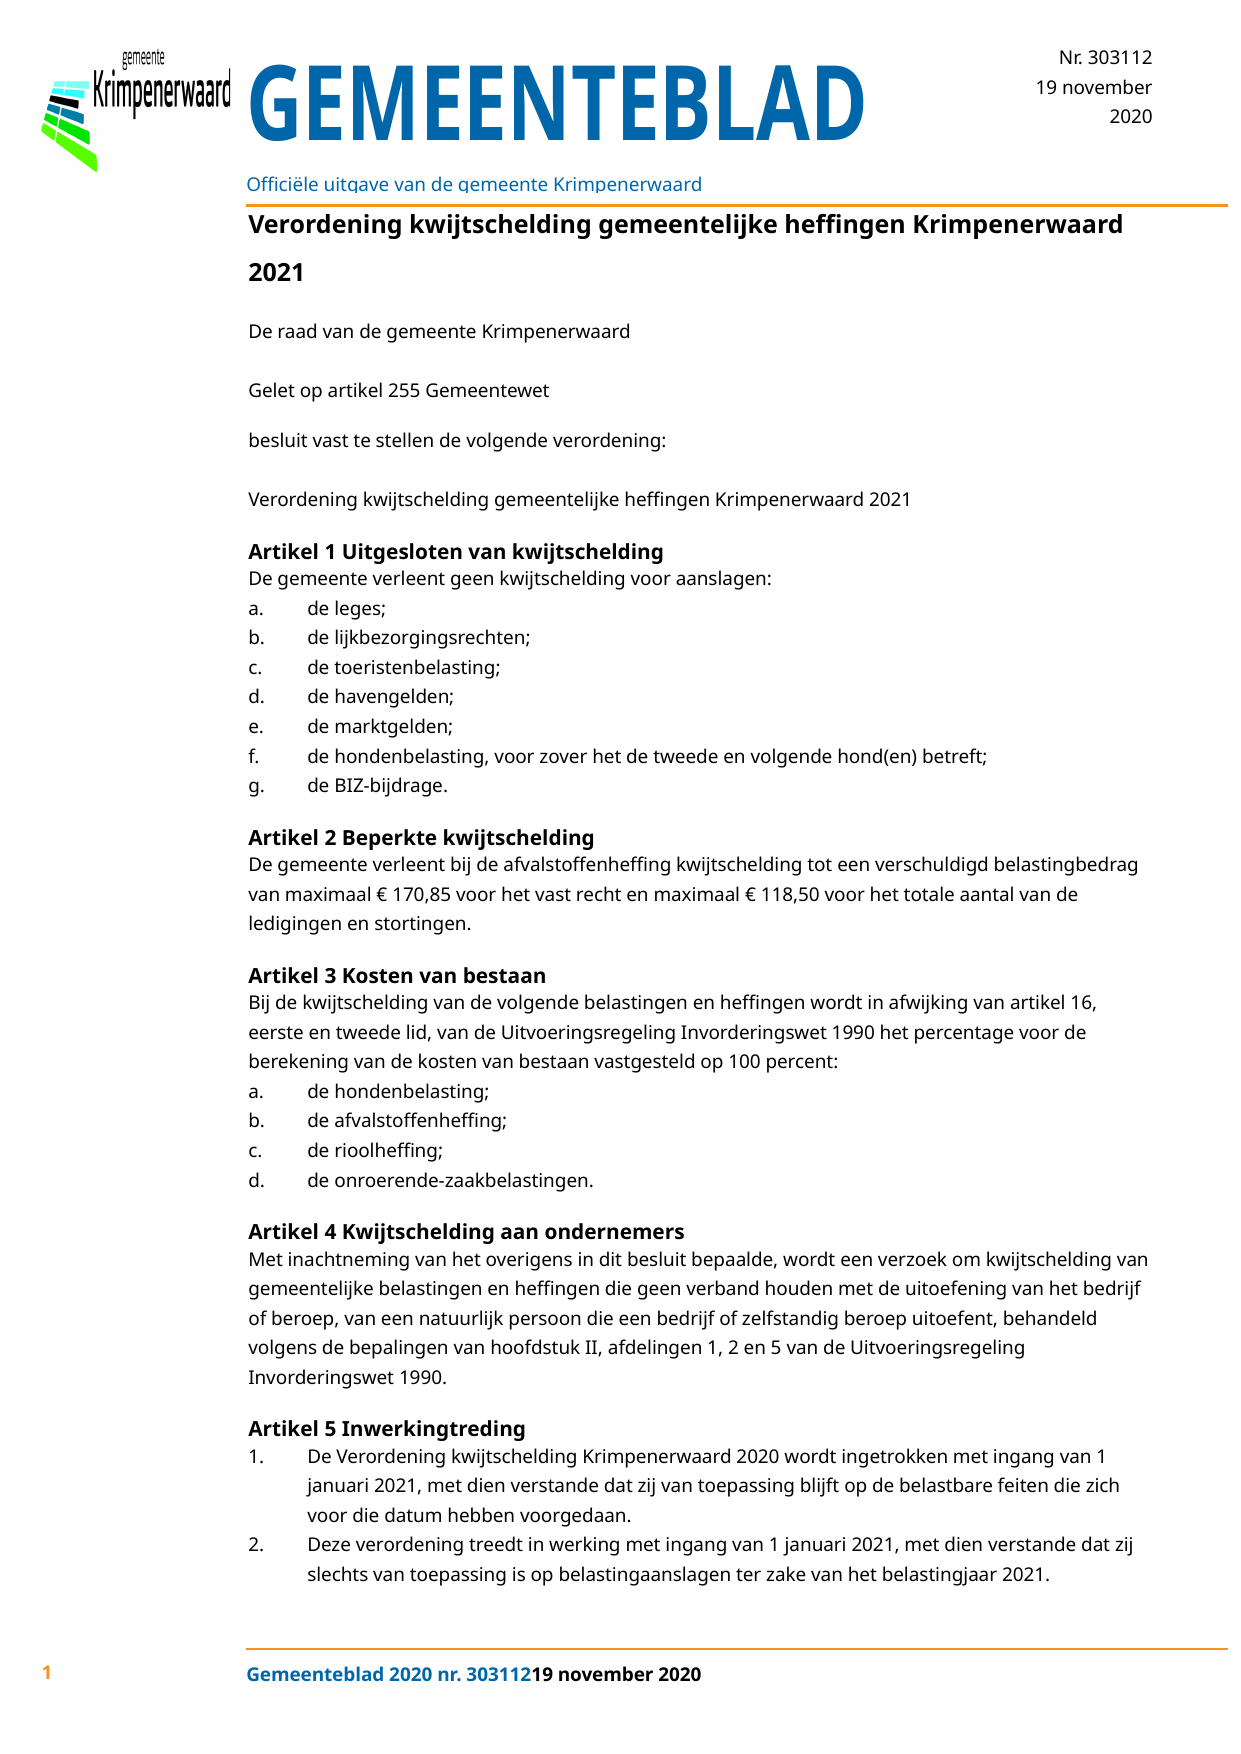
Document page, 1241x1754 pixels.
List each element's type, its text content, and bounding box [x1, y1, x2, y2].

list de rioolheffing; [248, 1137, 1152, 1163]
text Artikel 3 Kosten van bestaan [248, 961, 1152, 989]
text De gemeente verleent bij de afvalstoffenheffing kwijtschelding tot een verschuldigd belastingbedrag van maximaal € 170,85 voor het vast recht en maximaal € 118,50 voor het totale aantal van de ledigingen en stortingen. [248, 851, 1152, 936]
text Gelet op artikel 255 Gemeentewet [248, 377, 1152, 403]
text Verordening kwijtschelding gemeentelijke heffingen Krimpenerwaard 2021 [248, 487, 1152, 512]
list de BIZ-bijdrage. [248, 772, 1152, 798]
text De raad van de gemeente Krimpenerwaard [248, 318, 1152, 344]
list de hondenbelasting, voor zover het de tweede en volgende hond(en) betreft; [248, 743, 1152, 769]
text Met inachtneming van het overigens in dit besluit bepaalde, wordt een verzoek om kwijtschelding van gemeentelijke belastingen en heffingen die geen verband houden met de uitoefening van het bedrijf of beroep, van een natuurlijk persoon die een bedrijf of zelfstandig beroep uitoefent, behandeld volgens de bepalingen van hoofdstuk II, afdelingen 1, 2 en 5 van de Uitvoeringsregeling Invorderingswet 1990. [248, 1246, 1152, 1390]
picture [41, 47, 231, 172]
text Bij de kwijtschelding van de volgende belastingen en heffingen wordt in afwijking van artikel 16, eerste en tweede lid, van de Uitvoeringsregeling Invorderingswet 1990 het percentage voor de berekening van de kosten van bestaan vastgesteld op 100 percent: [248, 989, 1152, 1074]
text Verordening kwijtschelding gemeentelijke heffingen Krimpenerwaard 2021 [248, 207, 1152, 288]
text Artikel 5 Inwerkingtreding [248, 1414, 1152, 1443]
text Artikel 1 Uitgesloten van kwijtschelding [248, 537, 1152, 565]
text Artikel 4 Kwijtschelding aan ondernemers [248, 1217, 1152, 1246]
list de lijkbezorgingsrechten; [248, 624, 1152, 650]
list de onroerende-zaakbelastingen. [248, 1167, 1152, 1193]
list de leges; [248, 595, 1152, 621]
list de hondenbelasting; [248, 1078, 1152, 1104]
list de havengelden; [248, 684, 1152, 709]
list de toeristenbelasting; [248, 654, 1152, 680]
text besluit vast te stellen de volgende verordening: [248, 427, 1152, 453]
list de afvalstoffenheffing; [248, 1108, 1152, 1133]
text De gemeente verleent geen kwijtschelding voor aanslagen: [248, 565, 1152, 591]
list Deze verordening treedt in werking met ingang van 1 januari 2021, met dien verstande dat zij slechts van toepassing is op belastingaanslagen ter zake van het belastingjaar 2021. [248, 1532, 1152, 1587]
text Artikel 2 Beperkte kwijtschelding [248, 823, 1152, 851]
list de marktgelden; [248, 713, 1152, 739]
list De Verordening kwijtschelding Krimpenerwaard 2020 wordt ingetrokken met ingang van 1 januari 2021, met dien verstande dat zij van toepassing blijft op de belastbare feiten die zich voor die datum hebben voorgedaan. [248, 1443, 1152, 1528]
